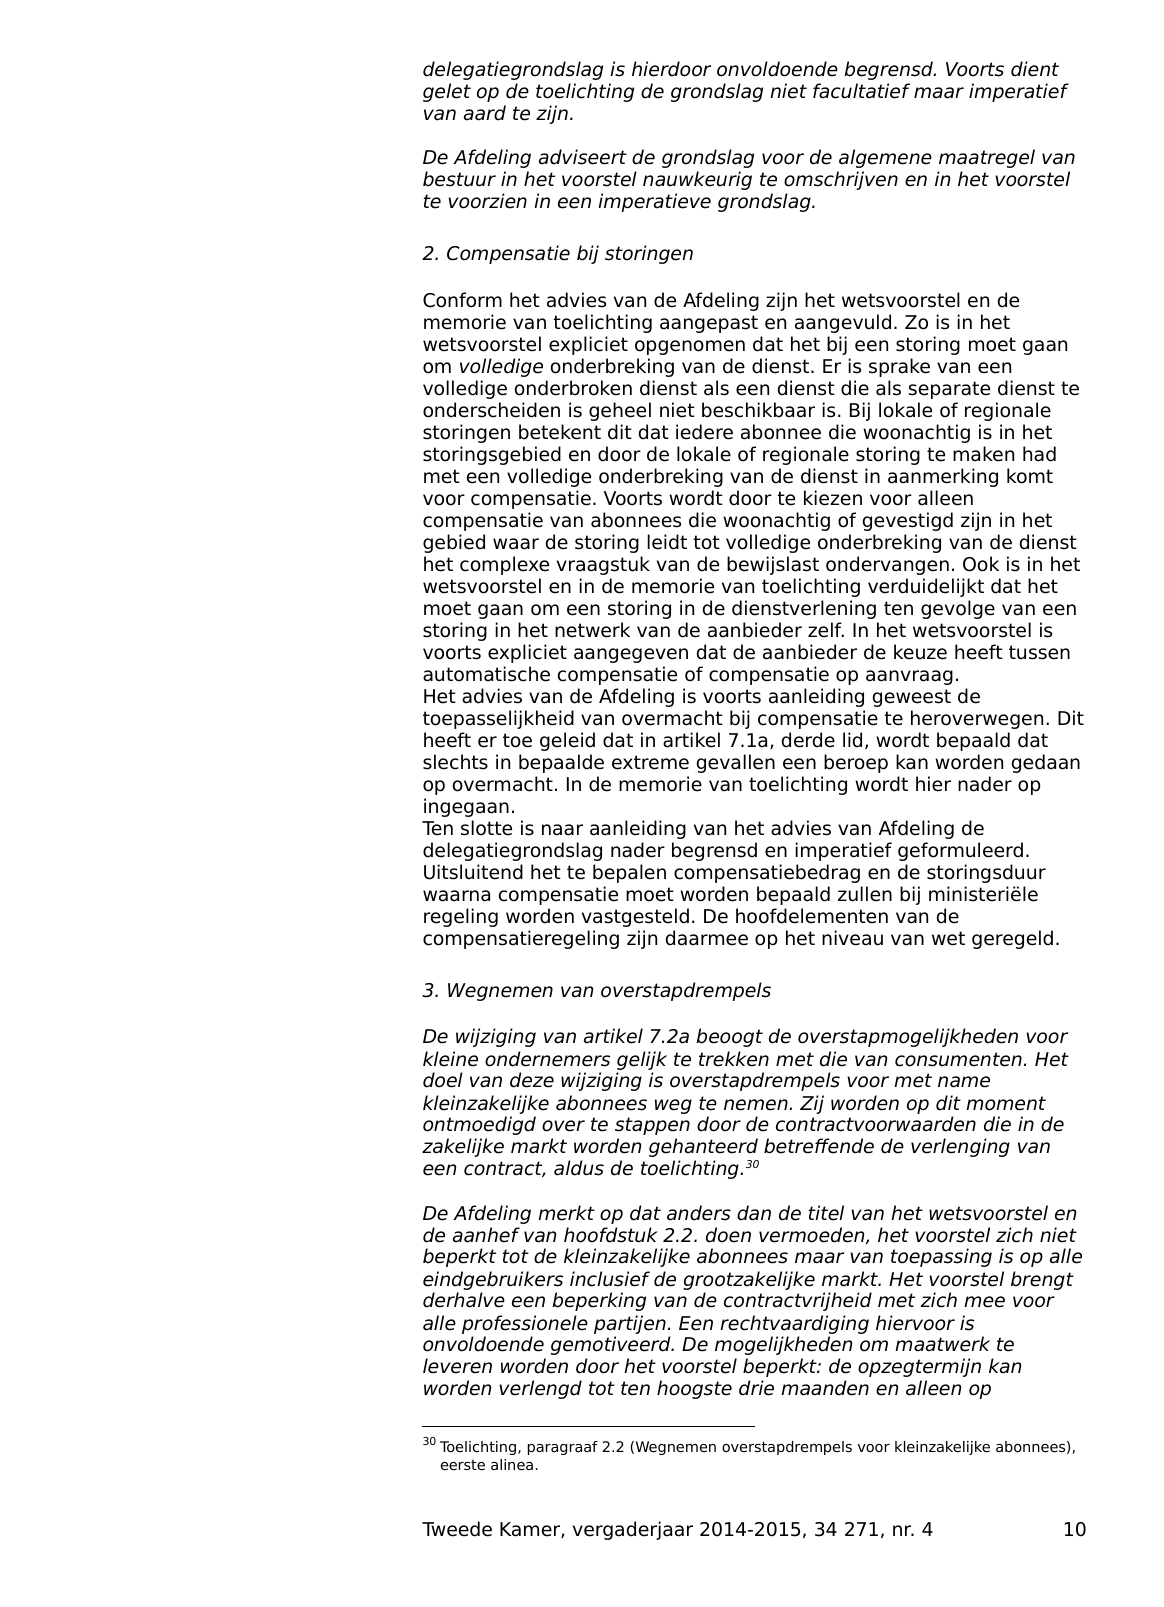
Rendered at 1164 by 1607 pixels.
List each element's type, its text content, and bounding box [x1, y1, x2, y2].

text De wijziging van artikel 7.2a beoogt de overstapmogelijkheden voor kleine ondernemers gelijk te trekken met die van consumenten. Het doel van deze wijziging is overstapdrempels voor met name kleinzakelijke abonnees weg te nemen. Zij worden op dit moment ontmoedigd over te stappen door de contractvoorwaarden die in de zakelijke markt worden gehanteerd betreffende de verlenging van een contract, aldus de toelichting. [422, 1026, 1087, 1180]
subtitle 2. Compensatie bij storingen [422, 243, 1087, 265]
text Toelichting, paragraaf 2.2 (Wegnemen overstapdrempels voor kleinzakelijke abonnees), eerste alinea. [422, 1435, 1087, 1474]
text De Afdeling adviseert de grondslag voor de algemene maatregel van bestuur in het voorstel nauwkeurig te omschrijven en in het voorstel te voorzien in een imperatieve grondslag. [422, 147, 1087, 213]
text De Afdeling merkt op dat anders dan de titel van het wetsvoorstel en de aanhef van hoofdstuk 2.2. doen vermoeden, het voorstel zich niet beperkt tot de kleinzakelijke abonnees maar van toepassing is op alle eindgebruikers inclusief de grootzakelijke markt. Het voorstel brengt derhalve een beperking van de contractvrijheid met zich mee voor alle professionele partijen. Een rechtvaardiging hiervoor is onvoldoende gemotiveerd. De mogelijkheden om maatwerk te leveren worden door het voorstel beperkt: de opzegtermijn kan worden verlengd tot ten hoogste drie maanden en alleen op [422, 1202, 1087, 1400]
subtitle 3. Wegnemen van overstapdrempels [422, 979, 1087, 1001]
text Conform het advies van de Afdeling zijn het wetsvoorstel en de memorie van toelichting aangepast en aangevuld. Zo is in het wetsvoorstel expliciet opgenomen dat het bij een storing moet gaan om volledige onderbreking van de dienst. Er is sprake van een volledige onderbroken dienst als een dienst die als separate dienst te onderscheiden is geheel niet beschikbaar is. Bij lokale of regionale storingen betekent dit dat iedere abonnee die woonachtig is in het storingsgebied en door de lokale of regionale storing te maken had met een volledige onderbreking van de dienst in aanmerking komt voor compensatie. Voorts wordt door te kiezen voor alleen compensatie van abonnees die woonachtig of gevestigd zijn in het gebied waar de storing leidt tot volledige onderbreking van de dienst het complexe vraagstuk van de bewijslast ondervangen. Ook is in het wetsvoorstel en in de memorie van toelichting verduidelijkt dat het moet gaan om een storing in de dienstverlening ten gevolge van een storing in het netwerk van de aanbieder zelf. In het wetsvoorstel is voorts expliciet aangegeven dat de aanbieder de keuze heeft tussen automatische compensatie of compensatie op aanvraag. [422, 290, 1087, 686]
text Ten slotte is naar aanleiding van het advies van Afdeling de delegatiegrondslag nader begrensd en imperatief geformuleerd. Uitsluitend het te bepalen compensatiebedrag en de storingsduur waarna compensatie moet worden bepaald zullen bij ministeriële regeling worden vastgesteld. De hoofdelementen van de compensatieregeling zijn daarmee op het niveau van wet geregeld. [422, 818, 1087, 949]
text Het advies van de Afdeling is voorts aanleiding geweest de toepasselijkheid van overmacht bij compensatie te heroverwegen. Dit heeft er toe geleid dat in artikel 7.1a, derde lid, wordt bepaald dat slechts in bepaalde extreme gevallen een beroep kan worden gedaan op overmacht. In de memorie van toelichting wordt hier nader op ingegaan. [422, 686, 1087, 818]
text delegatiegrondslag is hierdoor onvoldoende begrensd. Voorts dient gelet op de toelichting de grondslag niet facultatief maar imperatief van aard te zijn. [422, 59, 1087, 125]
